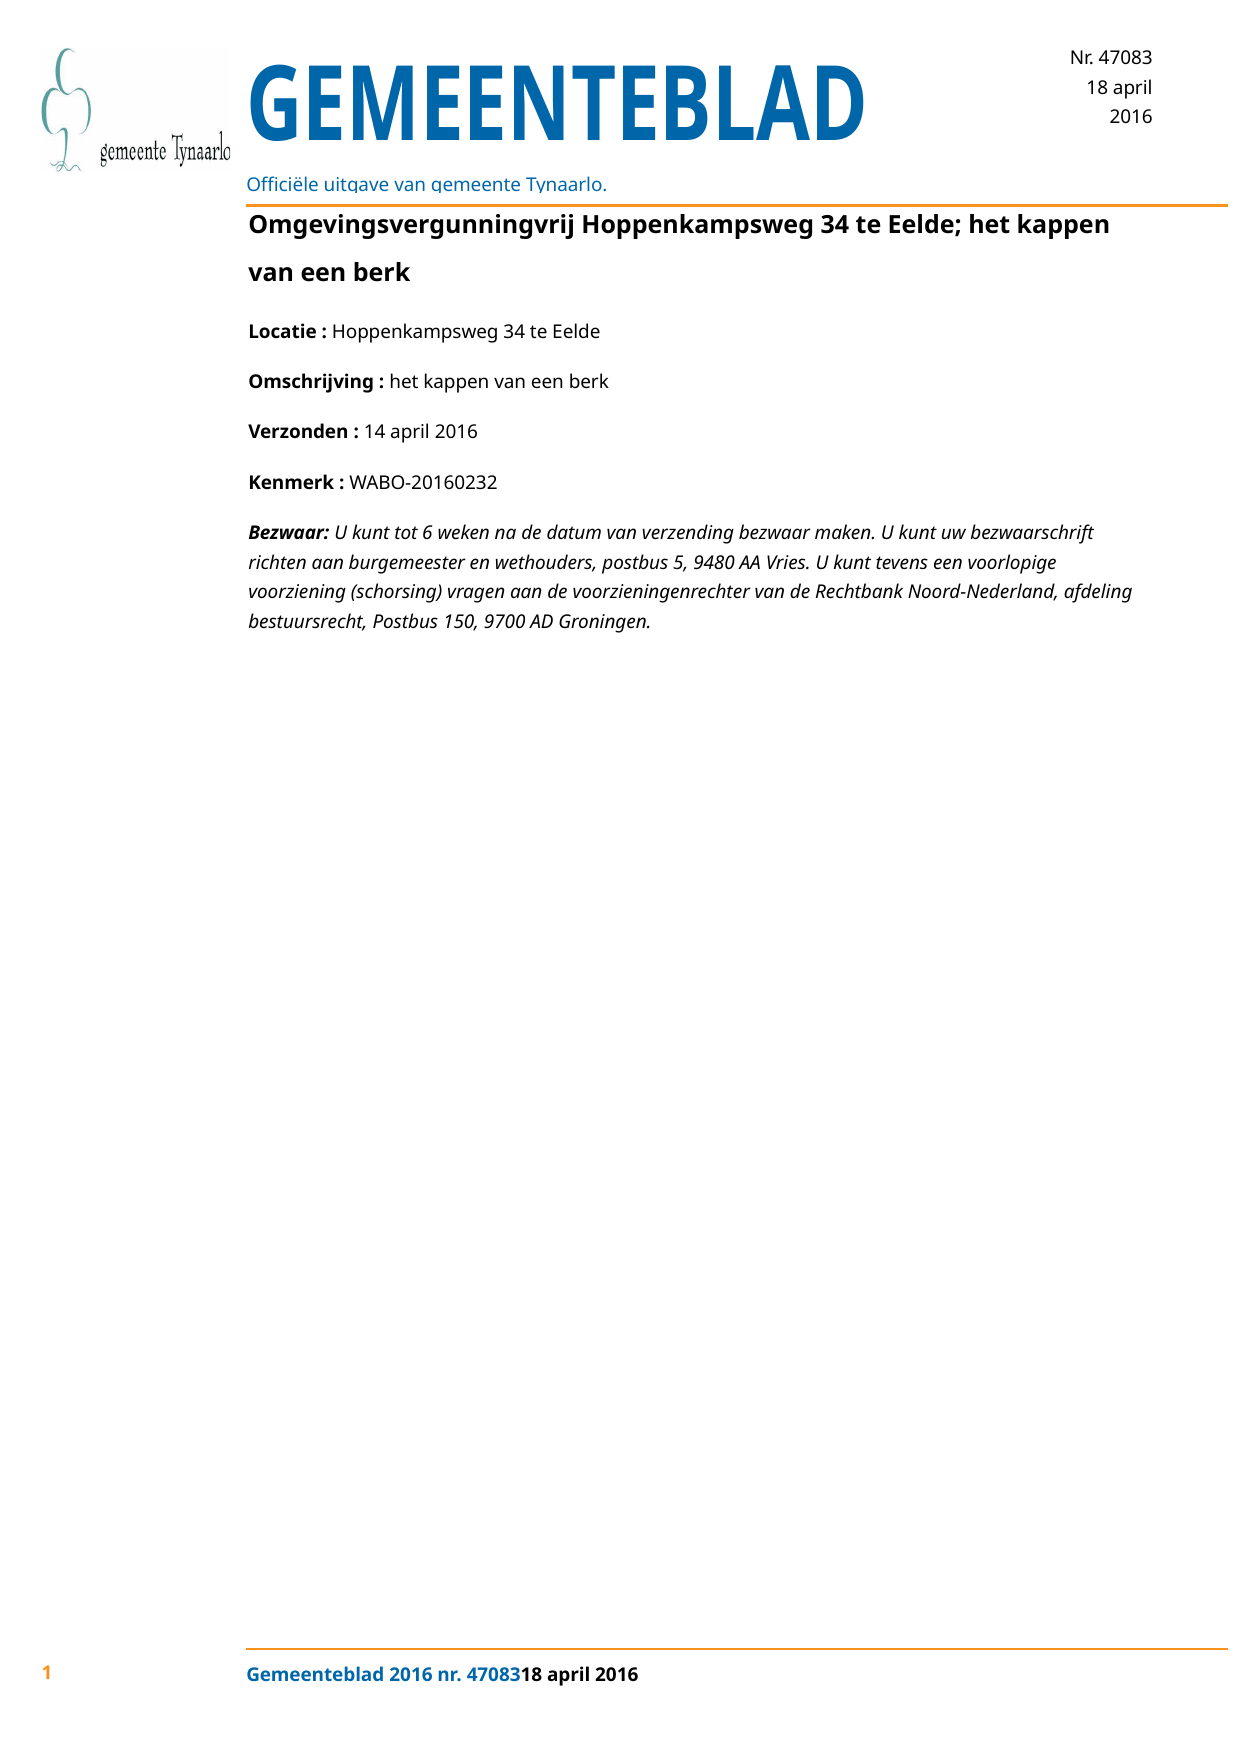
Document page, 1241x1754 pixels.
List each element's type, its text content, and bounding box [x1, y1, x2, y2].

text Verzonden : 14 april 2016 [248, 419, 1152, 444]
text Bezwaar: U kunt tot 6 weken na de datum van verzending bezwaar maken. U kunt uw bezwaarschrift richten aan burgemeester en wethouders, postbus 5, 9480 AA Vries. U kunt tevens een voorlopige voorziening (schorsing) vragen aan de voorzieningenrechter van de Rechtbank Noord-Nederland, afdeling bestuursrecht, Postbus 150, 9700 AD Groningen. [248, 519, 1152, 634]
text Kenmerk : WABO-20160232 [248, 469, 1152, 495]
text Omgevingsvergunningvrij Hoppenkampsweg 34 te Eelde; het kappen van een berk [248, 207, 1152, 288]
picture [41, 47, 231, 172]
text Omschrijving : het kappen van een berk [248, 368, 1152, 394]
text Locatie : Hoppenkampsweg 34 te Eelde [248, 318, 1152, 344]
